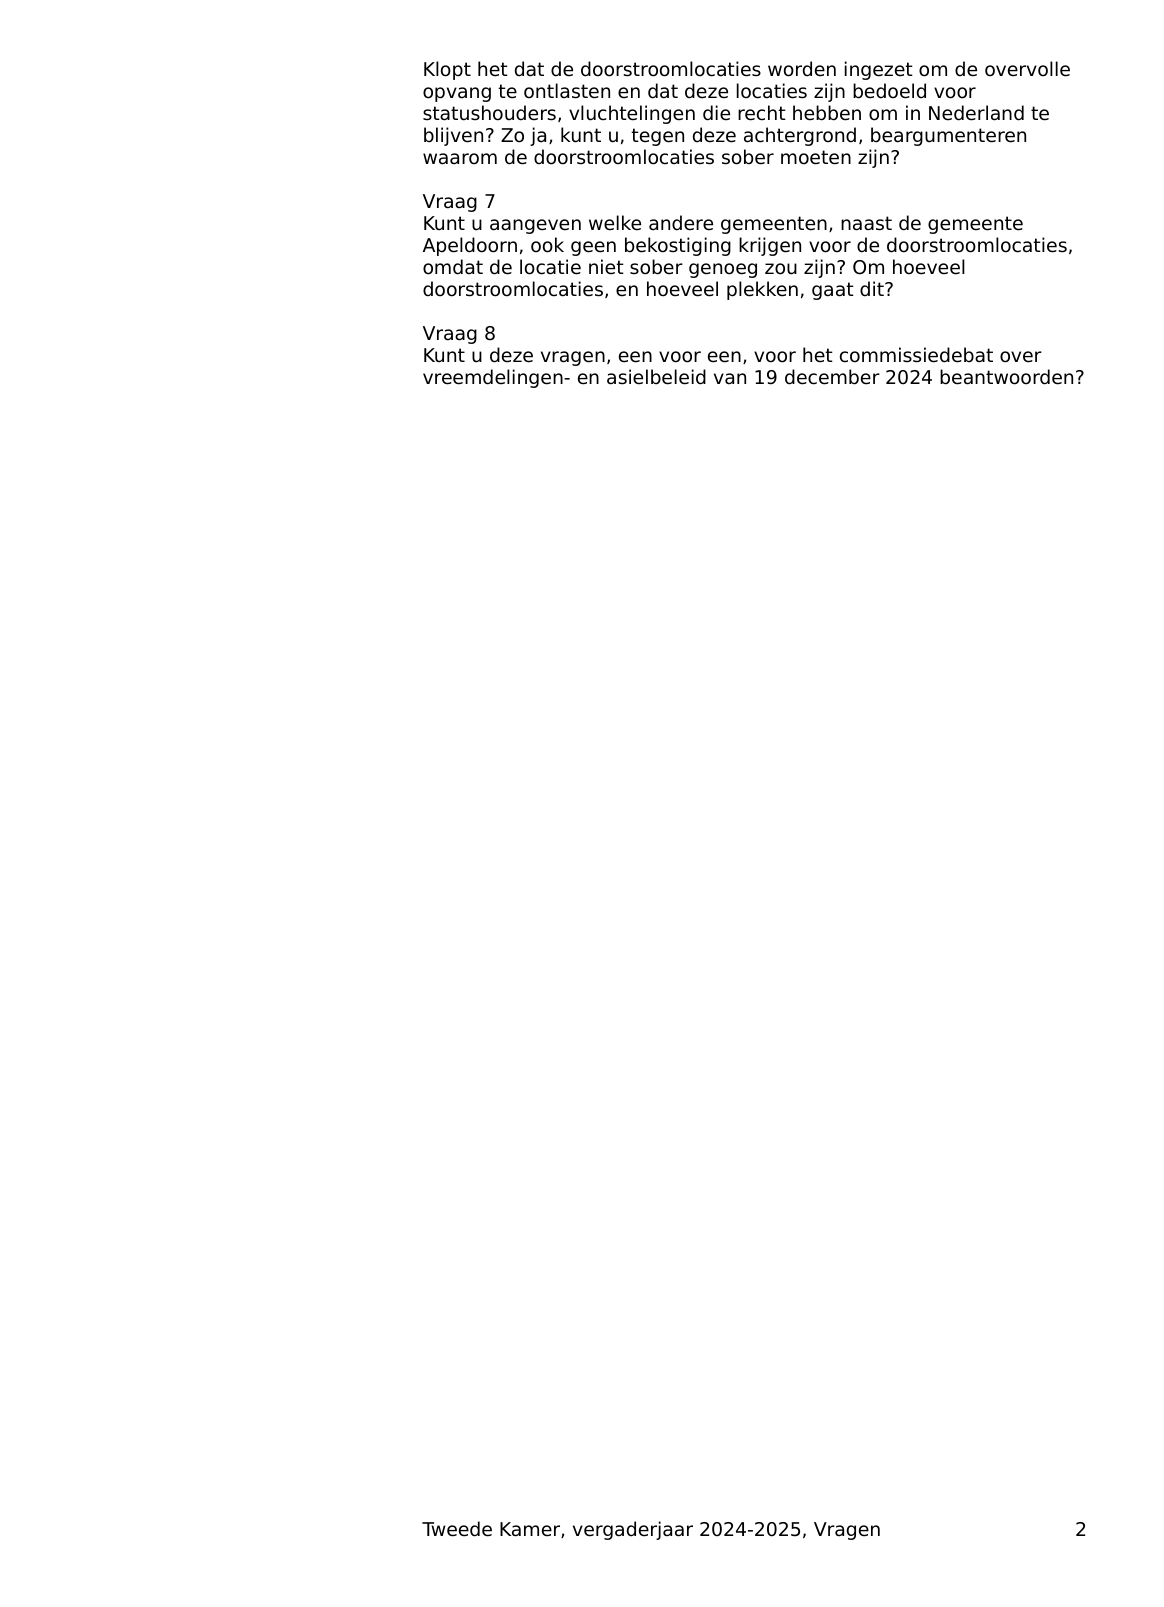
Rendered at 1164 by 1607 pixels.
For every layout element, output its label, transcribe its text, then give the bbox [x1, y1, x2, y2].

text Klopt het dat de doorstroomlocaties worden ingezet om de overvolle opvang te ontlasten en dat deze locaties zijn bedoeld voor statushouders, vluchtelingen die recht hebben om in Nederland te blijven? Zo ja, kunt u, tegen deze achtergrond, beargumenteren waarom de doorstroomlocaties sober moeten zijn? [422, 59, 1087, 169]
text Vraag 8 [422, 323, 1087, 345]
text Kunt u aangeven welke andere gemeenten, naast de gemeente Apeldoorn, ook geen bekostiging krijgen voor de doorstroomlocaties, omdat de locatie niet sober genoeg zou zijn? Om hoeveel doorstroomlocaties, en hoeveel plekken, gaat dit? [422, 213, 1087, 301]
text Vraag 7 [422, 191, 1087, 213]
text Kunt u deze vragen, een voor een, voor het commissiedebat over vreemdelingen- en asielbeleid van 19 december 2024 beantwoorden? [422, 345, 1087, 389]
